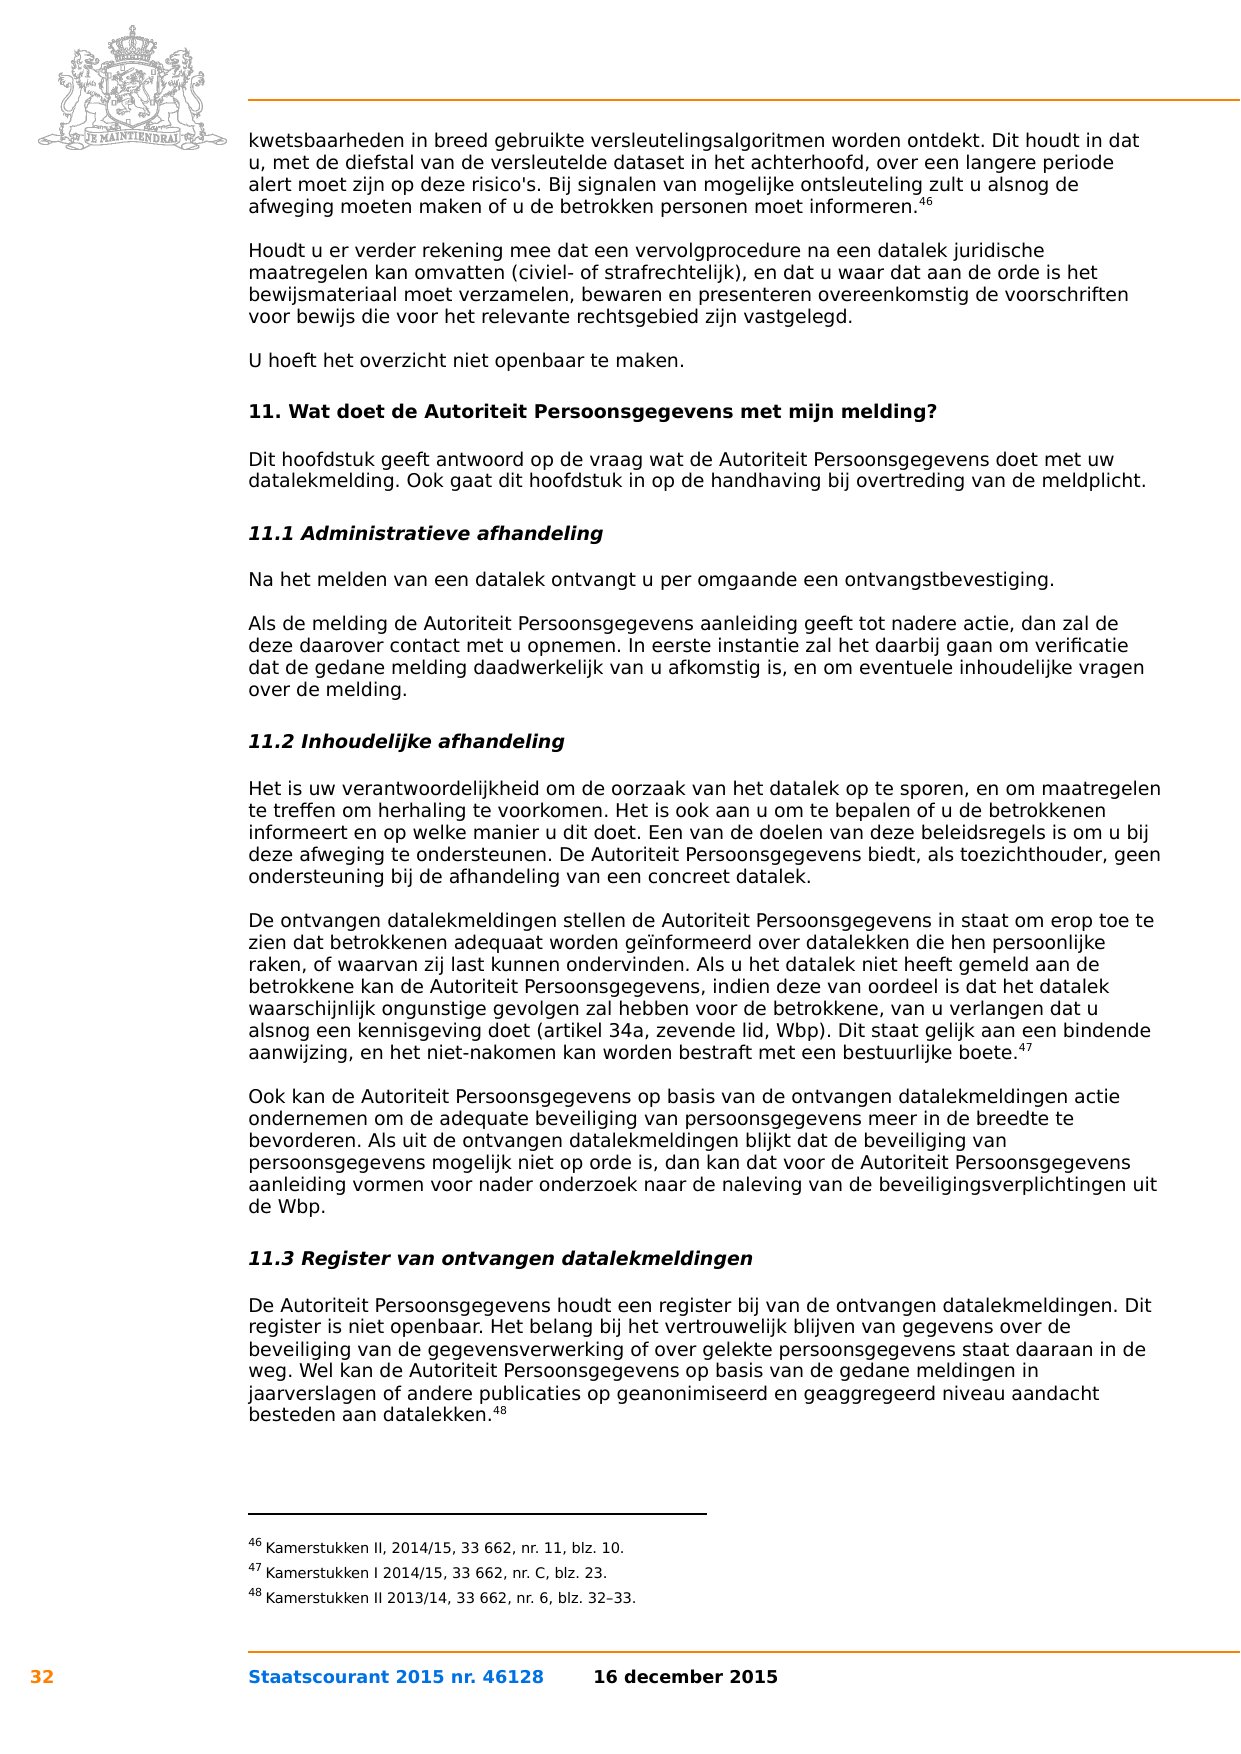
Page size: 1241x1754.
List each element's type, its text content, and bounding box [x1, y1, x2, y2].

subtitle 11.3 Register van ontvangen datalekmeldingen [248, 1247, 1163, 1269]
text Kamerstukken II, 2014/15, 33 662, nr. 11, blz. 10. [248, 1536, 1163, 1558]
text Kamerstukken I 2014/15, 33 662, nr. C, blz. 23. [248, 1561, 1163, 1583]
picture [38, 25, 227, 150]
text kwetsbaarheden in breed gebruikte versleutelingsalgoritmen worden ontdekt. Dit houdt in dat u, met de diefstal van de versleutelde dataset in het achterhoofd, over een langere periode alert moet zijn op deze risico's. Bij signalen van mogelijke ontsleuteling zult u alsnog de afweging moeten maken of u de betrokken personen moet informeren. [248, 130, 1163, 218]
subtitle 11. Wat doet de Autoriteit Persoonsgegevens met mijn melding? [248, 401, 1163, 423]
subtitle 11.1 Administratieve afhandeling [248, 522, 1163, 544]
text Kamerstukken II 2013/14, 33 662, nr. 6, blz. 32–33. [248, 1586, 1163, 1608]
text U hoeft het overzicht niet openbaar te maken. [248, 349, 1163, 371]
subtitle 11.2 Inhoudelijke afhandeling [248, 731, 1163, 753]
text Ook kan de Autoriteit Persoonsgegevens op basis van de ontvangen datalekmeldingen actie ondernemen om de adequate beveiliging van persoonsgegevens meer in de breedte te bevorderen. Als uit de ontvangen datalekmeldingen blijkt dat de beveiliging van persoonsgegevens mogelijk niet op orde is, dan kan dat voor de Autoriteit Persoonsgegevens aanleiding vormen voor nader onderzoek naar de naleving van de beveiligingsverplichtingen uit de Wbp. [248, 1086, 1163, 1217]
text Dit hoofdstuk geeft antwoord op de vraag wat de Autoriteit Persoonsgegevens doet met uw datalekmelding. Ook gaat dit hoofdstuk in op de handhaving bij overtreding van de meldplicht. [248, 448, 1163, 492]
text Het is uw verantwoordelijkheid om de oorzaak van het datalek op te sporen, en om maatregelen te treffen om herhaling te voorkomen. Het is ook aan u om te bepalen of u de betrokkenen informeert en op welke manier u dit doet. Een van de doelen van deze beleidsregels is om u bij deze afweging te ondersteunen. De Autoriteit Persoonsgegevens biedt, als toezichthouder, geen ondersteuning bij de afhandeling van een concreet datalek. [248, 778, 1163, 888]
text De ontvangen datalekmeldingen stellen de Autoriteit Persoonsgegevens in staat om erop toe te zien dat betrokkenen adequaat worden geïnformeerd over datalekken die hen persoonlijke raken, of waarvan zij last kunnen ondervinden. Als u het datalek niet heeft gemeld aan de betrokkene kan de Autoriteit Persoonsgegevens, indien deze van oordeel is dat het datalek waarschijnlijk ongunstige gevolgen zal hebben voor de betrokkene, van u verlangen dat u alsnog een kennisgeving doet (artikel 34a, zevende lid, Wbp). Dit staat gelijk aan een bindende aanwijzing, en het niet-nakomen kan worden bestraft met een bestuurlijke boete. [248, 910, 1163, 1064]
text Houdt u er verder rekening mee dat een vervolgprocedure na een datalek juridische maatregelen kan omvatten (civiel- of strafrechtelijk), en dat u waar dat aan de orde is het bewijsmateriaal moet verzamelen, bewaren en presenteren overeenkomstig de voorschriften voor bewijs die voor het relevante rechtsgebied zijn vastgelegd. [248, 240, 1163, 328]
text Na het melden van een datalek ontvangt u per omgaande een ontvangstbevestiging. [248, 569, 1163, 591]
text De Autoriteit Persoonsgegevens houdt een register bij van de ontvangen datalekmeldingen. Dit register is niet openbaar. Het belang bij het vertrouwelijk blijven van gegevens over de beveiliging van de gegevensverwerking of over gelekte persoonsgegevens staat daaraan in de weg. Wel kan de Autoriteit Persoonsgegevens op basis van de gedane meldingen in jaarverslagen of andere publicaties op geanonimiseerd en geaggregeerd niveau aandacht besteden aan datalekken. [248, 1294, 1163, 1426]
text Als de melding de Autoriteit Persoonsgegevens aanleiding geeft tot nadere actie, dan zal de deze daarover contact met u opnemen. In eerste instantie zal het daarbij gaan om verificatie dat de gedane melding daadwerkelijk van u afkomstig is, en om eventuele inhoudelijke vragen over de melding. [248, 613, 1163, 701]
